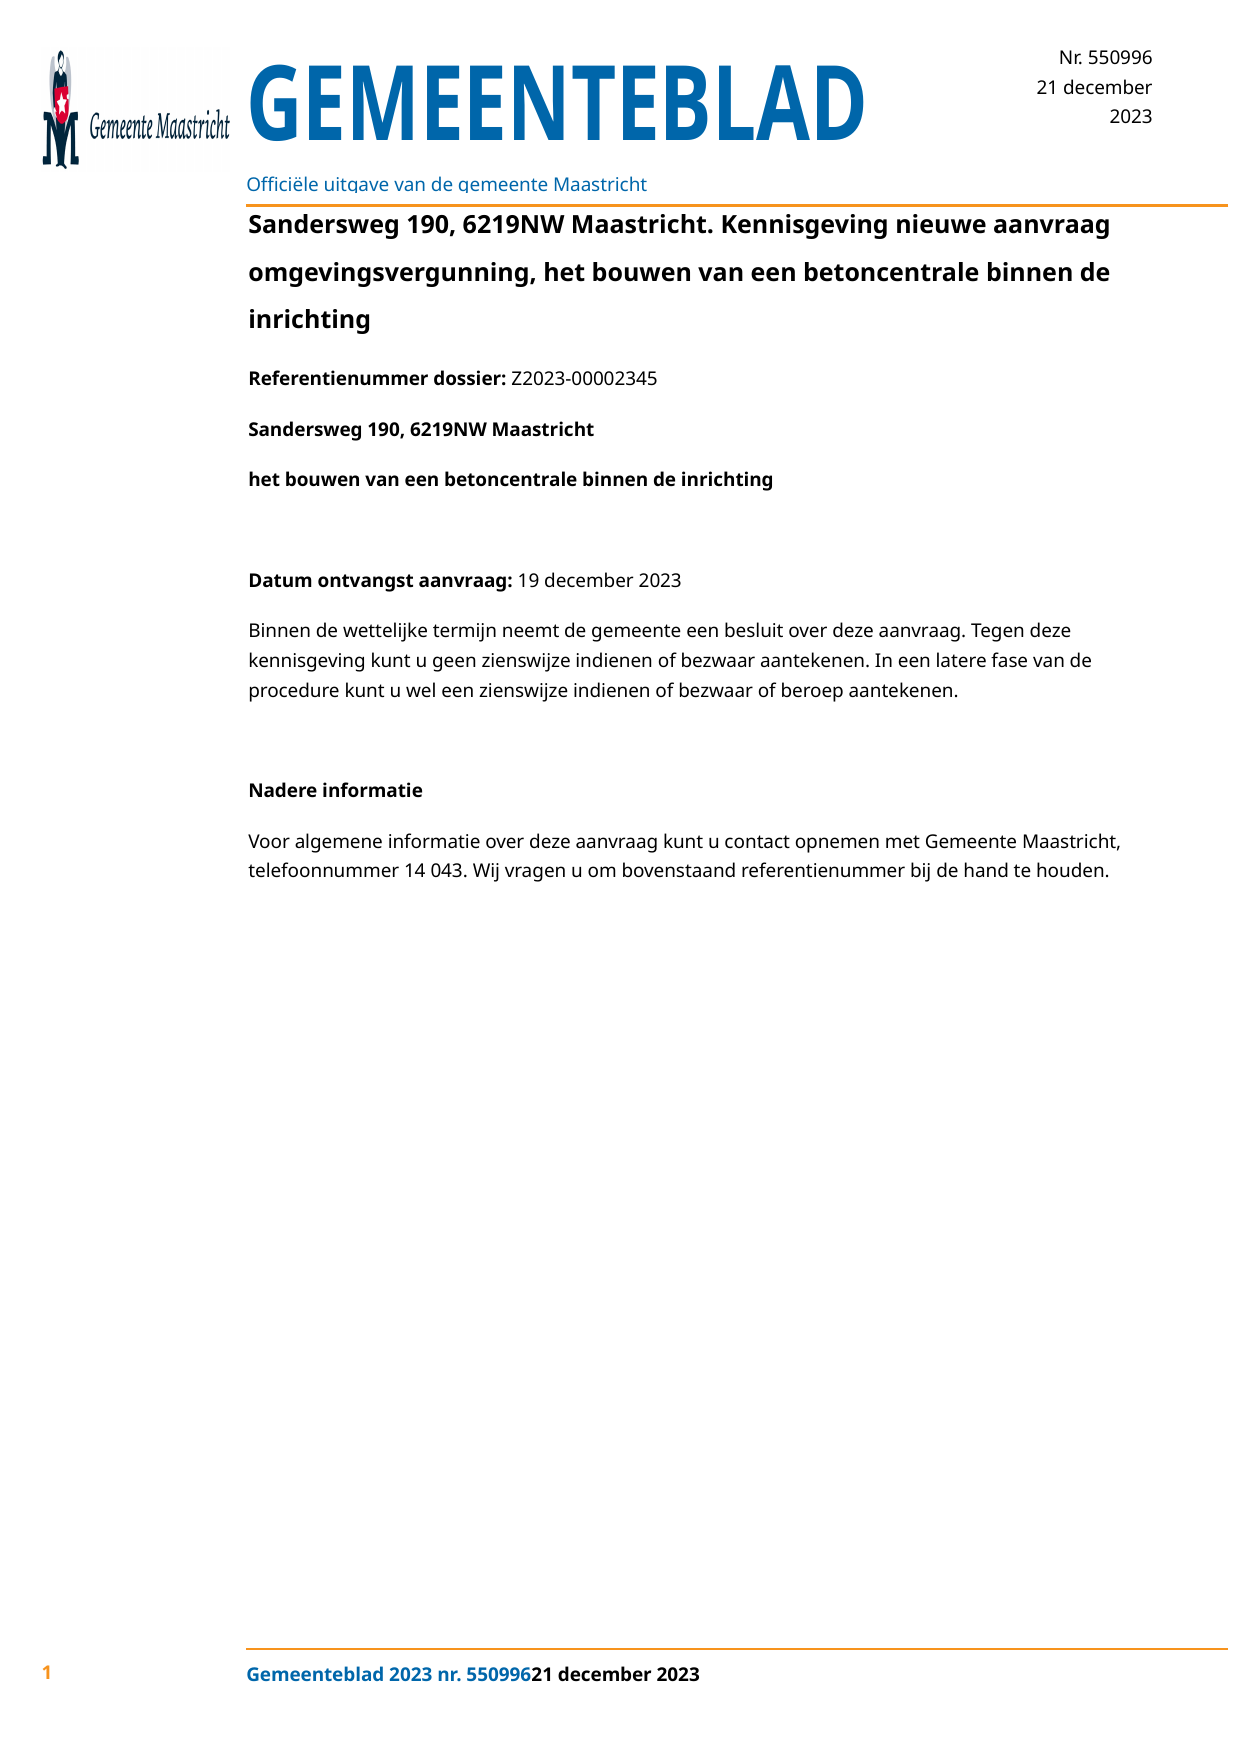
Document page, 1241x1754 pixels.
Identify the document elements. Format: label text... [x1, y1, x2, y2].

text Nadere informatie [248, 778, 1152, 803]
text Sandersweg 190, 6219NW Maastricht [248, 416, 1152, 442]
text Sandersweg 190, 6219NW Maastricht. Kennisgeving nieuwe aanvraag omgevingsvergunning, het bouwen van een betoncentrale binnen de inrichting [248, 207, 1152, 336]
text Datum ontvangst aanvraag: 19 december 2023 [248, 567, 1152, 593]
text het bouwen van een betoncentrale binnen de inrichting [248, 466, 1152, 492]
text Voor algemene informatie over deze aanvraag kunt u contact opnemen met Gemeente Maastricht, telefoonnummer 14 043. Wij vragen u om bovenstaand referentienummer bij de hand te houden. [248, 828, 1152, 883]
picture [41, 47, 231, 172]
text Binnen de wettelijke termijn neemt de gemeente een besluit over deze aanvraag. Tegen deze kennisgeving kunt u geen zienswijze indienen of bezwaar aantekenen. In een latere fase van de procedure kunt u wel een zienswijze indienen of bezwaar of beroep aantekenen. [248, 618, 1152, 702]
text Referentienummer dossier: Z2023-00002345 [248, 366, 1152, 391]
